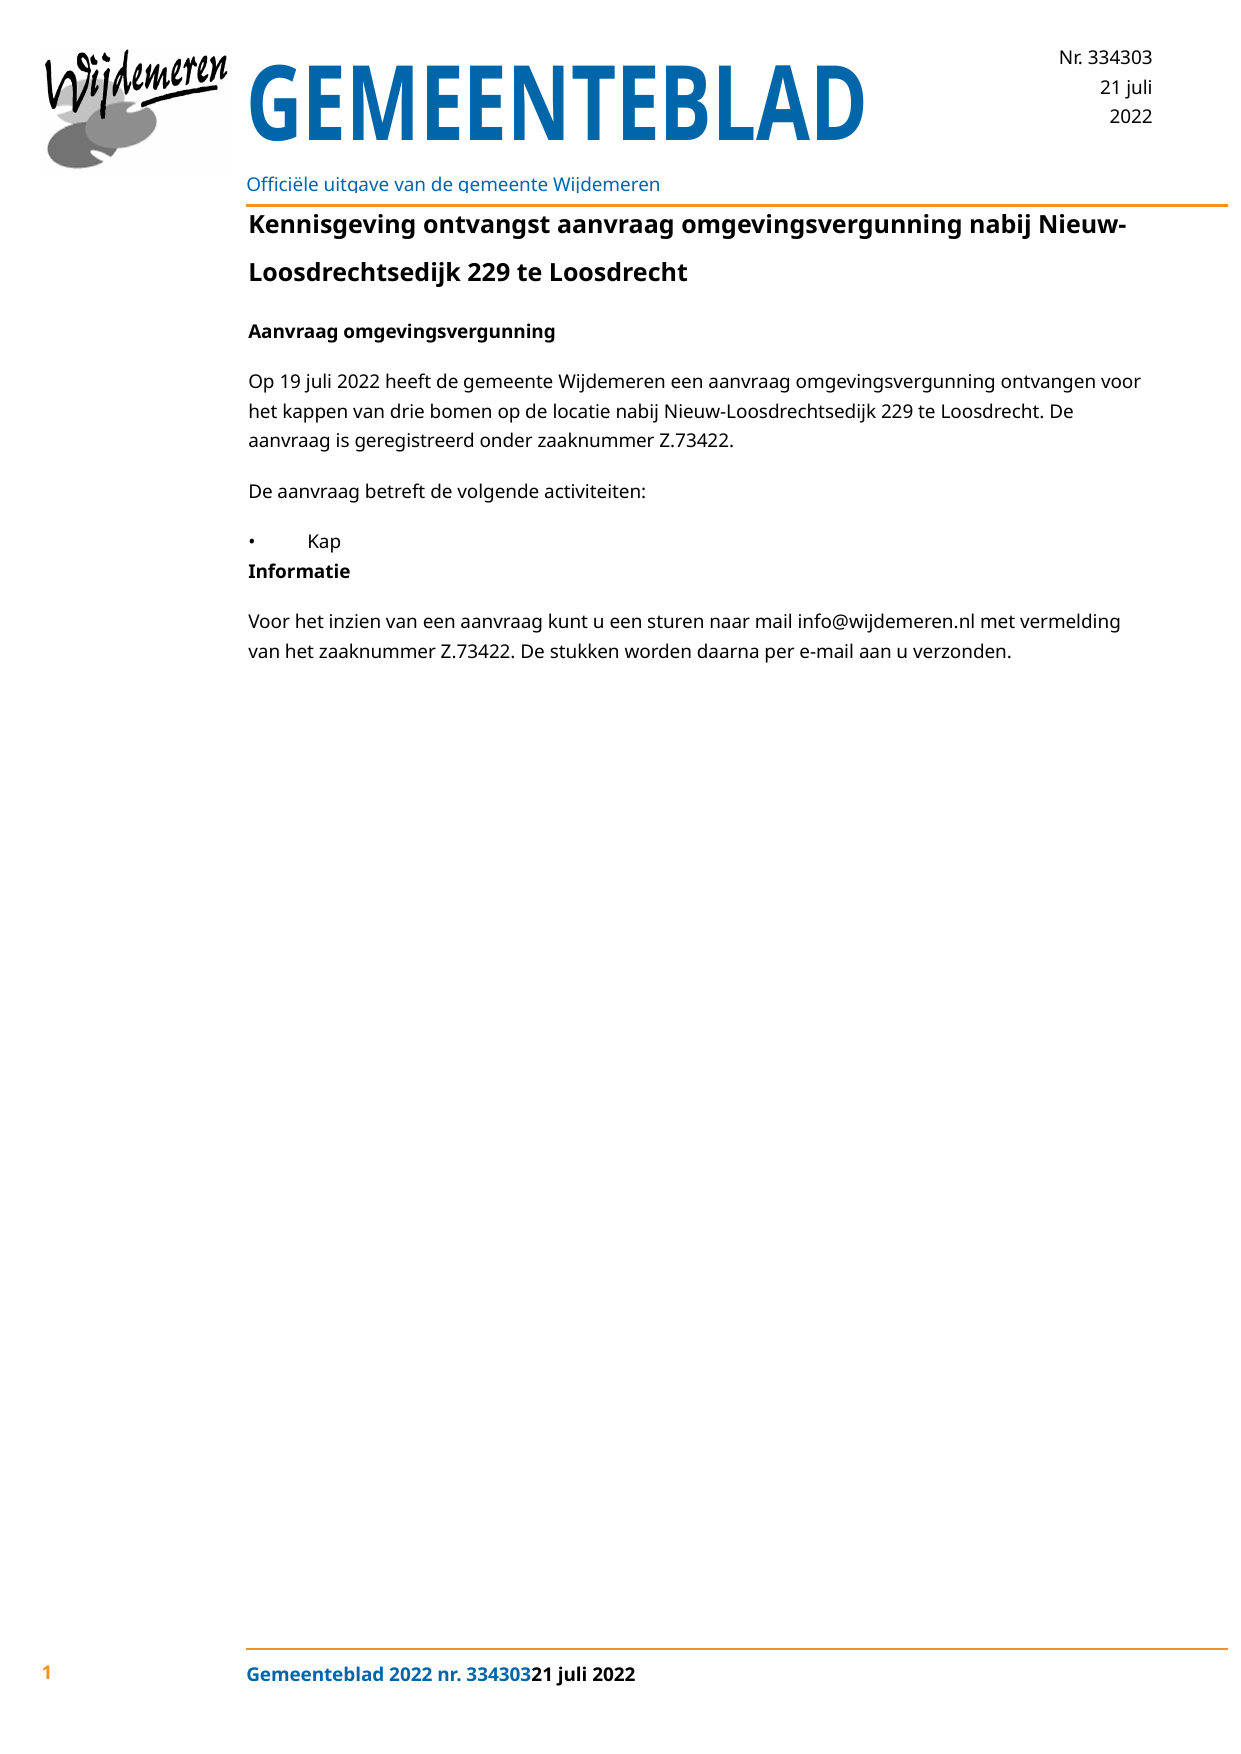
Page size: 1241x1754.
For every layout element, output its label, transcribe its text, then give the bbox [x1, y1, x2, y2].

list Kap [248, 528, 1152, 554]
text Aanvraag omgevingsvergunning [248, 318, 1152, 344]
text Op 19 juli 2022 heeft de gemeente Wijdemeren een aanvraag omgevingsvergunning ontvangen voor het kappen van drie bomen op de locatie nabij Nieuw-Loosdrechtsedijk 229 te Loosdrecht. De aanvraag is geregistreerd onder zaaknummer Z.73422. [248, 368, 1152, 453]
text Voor het inzien van een aanvraag kunt u een sturen naar mail info@wijdemeren.nl met vermelding van het zaaknummer Z.73422. De stukken worden daarna per e-mail aan u verzonden. [248, 608, 1152, 664]
text De aanvraag betreft de volgende activiteiten: [248, 478, 1152, 504]
text Kennisgeving ontvangst aanvraag omgevingsvergunning nabij Nieuw-Loosdrechtsedijk 229 te Loosdrecht [248, 207, 1152, 288]
text Informatie [248, 558, 1152, 584]
picture [41, 47, 231, 172]
